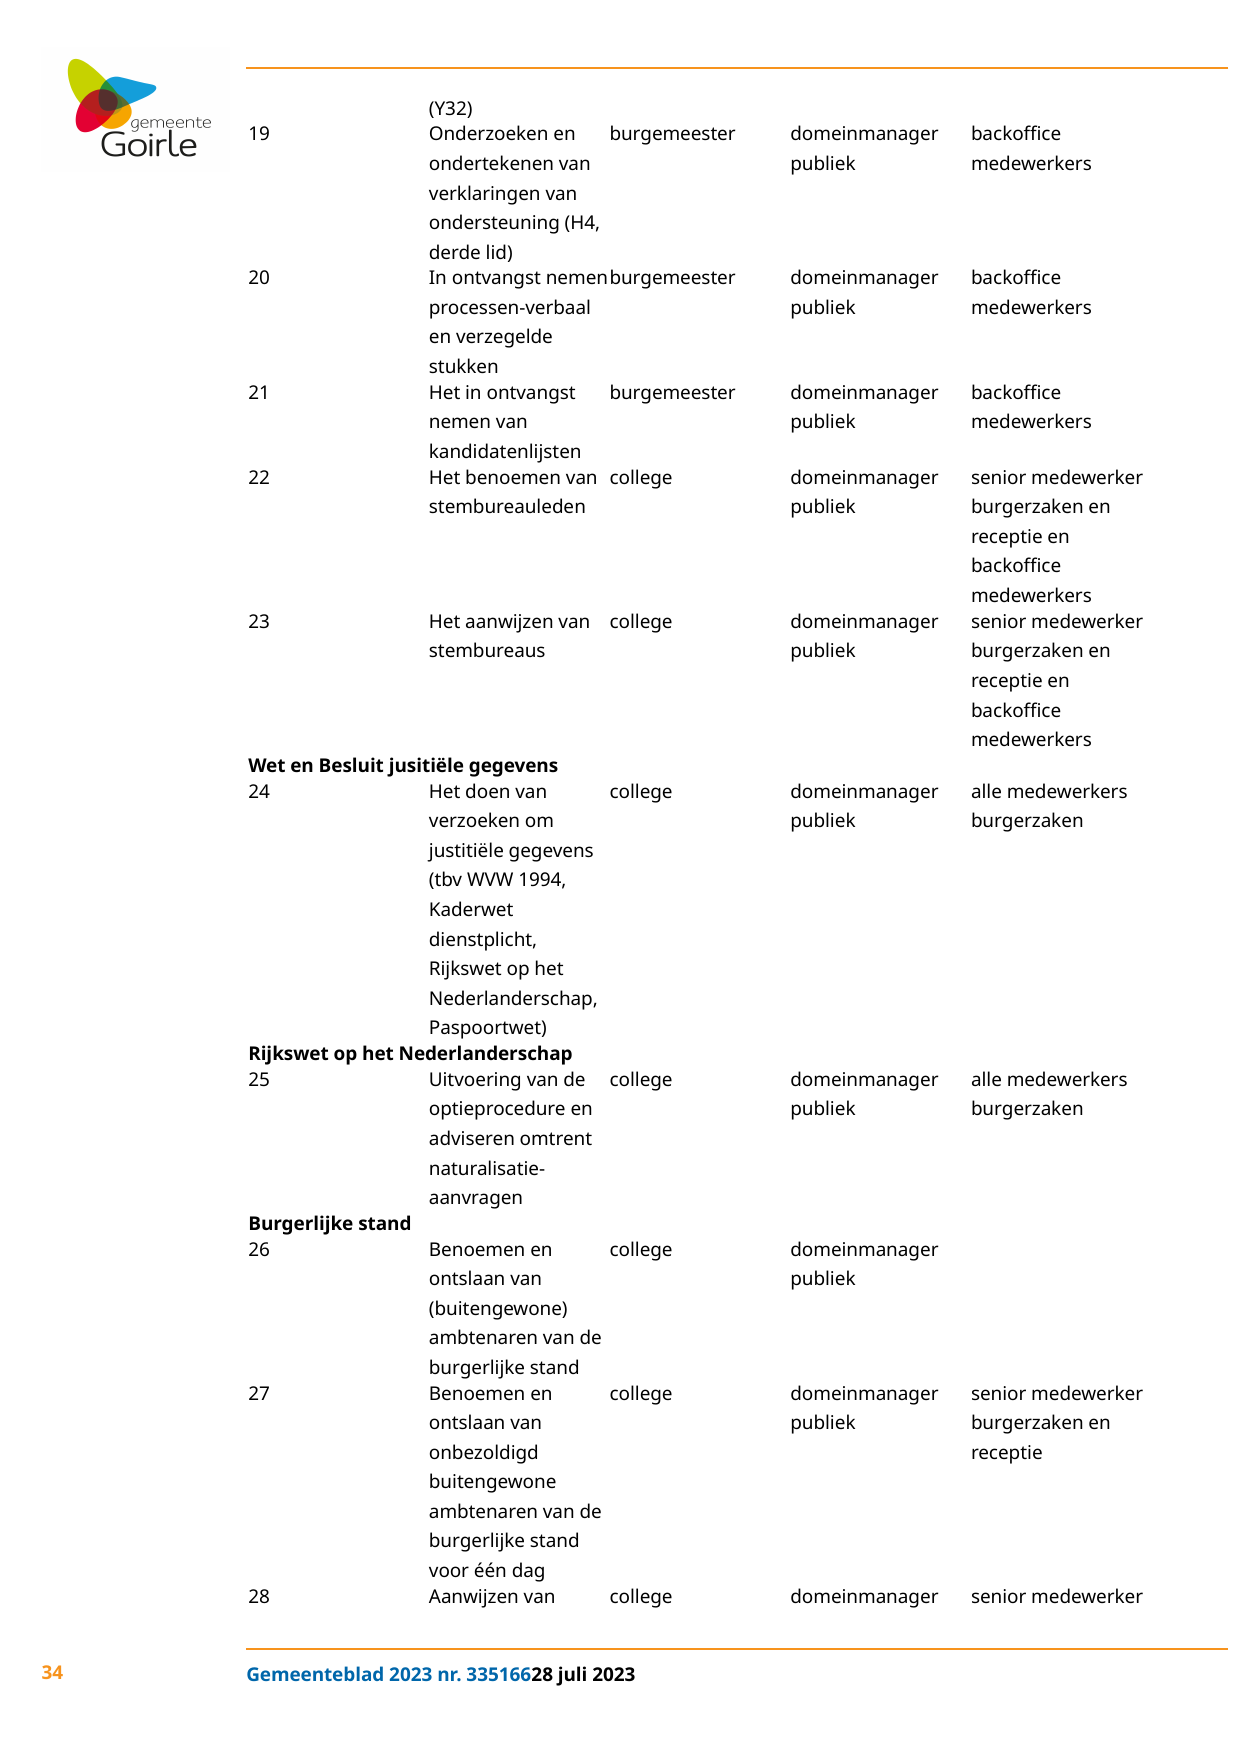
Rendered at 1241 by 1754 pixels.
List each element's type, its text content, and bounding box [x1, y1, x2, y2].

table_cell college [609, 1583, 790, 1609]
table_cell 20 [248, 265, 429, 379]
table_cell Het doen van verzoeken om justitiële gegevens (tbv WVW 1994, Kaderwet dienstplicht, Rijkswet op het Nederlanderschap, Paspoortwet) [429, 778, 609, 1040]
table_cell Onderzoeken en ondertekenen van verklaringen van ondersteuning (H4, derde lid) [429, 121, 609, 264]
table_cell 24 [248, 778, 429, 1040]
table_cell college [609, 608, 790, 752]
table_cell Wet en Besluit jusitiële gegevens [248, 752, 1152, 778]
table_cell backoffice medewerkers [971, 121, 1152, 264]
table_cell domeinmanager publiek [790, 1066, 971, 1210]
table_cell domeinmanager publiek [790, 121, 971, 264]
table_cell Het in ontvangst nemen van kandidatenlijsten [429, 379, 609, 464]
table_cell 28 [248, 1583, 429, 1609]
table_cell backoffice medewerkers [971, 265, 1152, 379]
table_cell domeinmanager publiek [790, 379, 971, 464]
table_cell college [609, 1236, 790, 1380]
table_cell Rijkswet op het Nederlanderschap [248, 1040, 1152, 1066]
table_cell college [609, 778, 790, 1040]
table_cell [971, 1236, 1152, 1380]
table_cell college [609, 1066, 790, 1210]
table_cell Benoemen en ontslaan van onbezoldigd buitengewone ambtenaren van de burgerlijke stand voor één dag [429, 1380, 609, 1583]
table_cell college [609, 1380, 790, 1583]
table_cell [790, 95, 971, 121]
table_cell Uitvoering van de optieprocedure en adviseren omtrent naturalisatie- aanvragen [429, 1066, 609, 1210]
table_cell domeinmanager publiek [790, 265, 971, 379]
table_cell domeinmanager publiek [790, 608, 971, 752]
table_cell Het benoemen van stembureauleden [429, 464, 609, 608]
table_cell 27 [248, 1380, 429, 1583]
table_cell 22 [248, 464, 429, 608]
table_cell senior medewerker burgerzaken en receptie en backoffice medewerkers [971, 608, 1152, 752]
table_cell In ontvangst nemen processen-verbaal en verzegelde stukken [429, 265, 609, 379]
table_cell (Y32) [429, 95, 609, 121]
table_cell [248, 95, 429, 121]
table_cell senior medewerker burgerzaken en receptie [971, 1380, 1152, 1583]
table_cell burgemeester [609, 379, 790, 464]
table_cell domeinmanager [790, 1583, 971, 1609]
table_cell backoffice medewerkers [971, 379, 1152, 464]
table_cell Benoemen en ontslaan van (buitengewone) ambtenaren van de burgerlijke stand [429, 1236, 609, 1380]
table_cell alle medewerkers burgerzaken [971, 1066, 1152, 1210]
table_cell alle medewerkers burgerzaken [971, 778, 1152, 1040]
table_cell domeinmanager publiek [790, 778, 971, 1040]
table_cell Het aanwijzen van stembureaus [429, 608, 609, 752]
table_cell 25 [248, 1066, 429, 1210]
table_cell burgemeester [609, 265, 790, 379]
table_cell 23 [248, 608, 429, 752]
table_cell [609, 95, 790, 121]
table_cell 21 [248, 379, 429, 464]
table_cell [971, 95, 1152, 121]
table_cell senior medewerker burgerzaken en receptie en backoffice medewerkers [971, 464, 1152, 608]
table_cell Burgerlijke stand [248, 1210, 1152, 1236]
table_cell 19 [248, 121, 429, 264]
table_cell domeinmanager publiek [790, 464, 971, 608]
table_cell Aanwijzen van [429, 1583, 609, 1609]
picture [41, 47, 231, 172]
table_cell domeinmanager publiek [790, 1236, 971, 1380]
table_cell college [609, 464, 790, 608]
table_cell 26 [248, 1236, 429, 1380]
table_cell domeinmanager publiek [790, 1380, 971, 1583]
table_cell senior medewerker [971, 1583, 1152, 1609]
table_cell burgemeester [609, 121, 790, 264]
